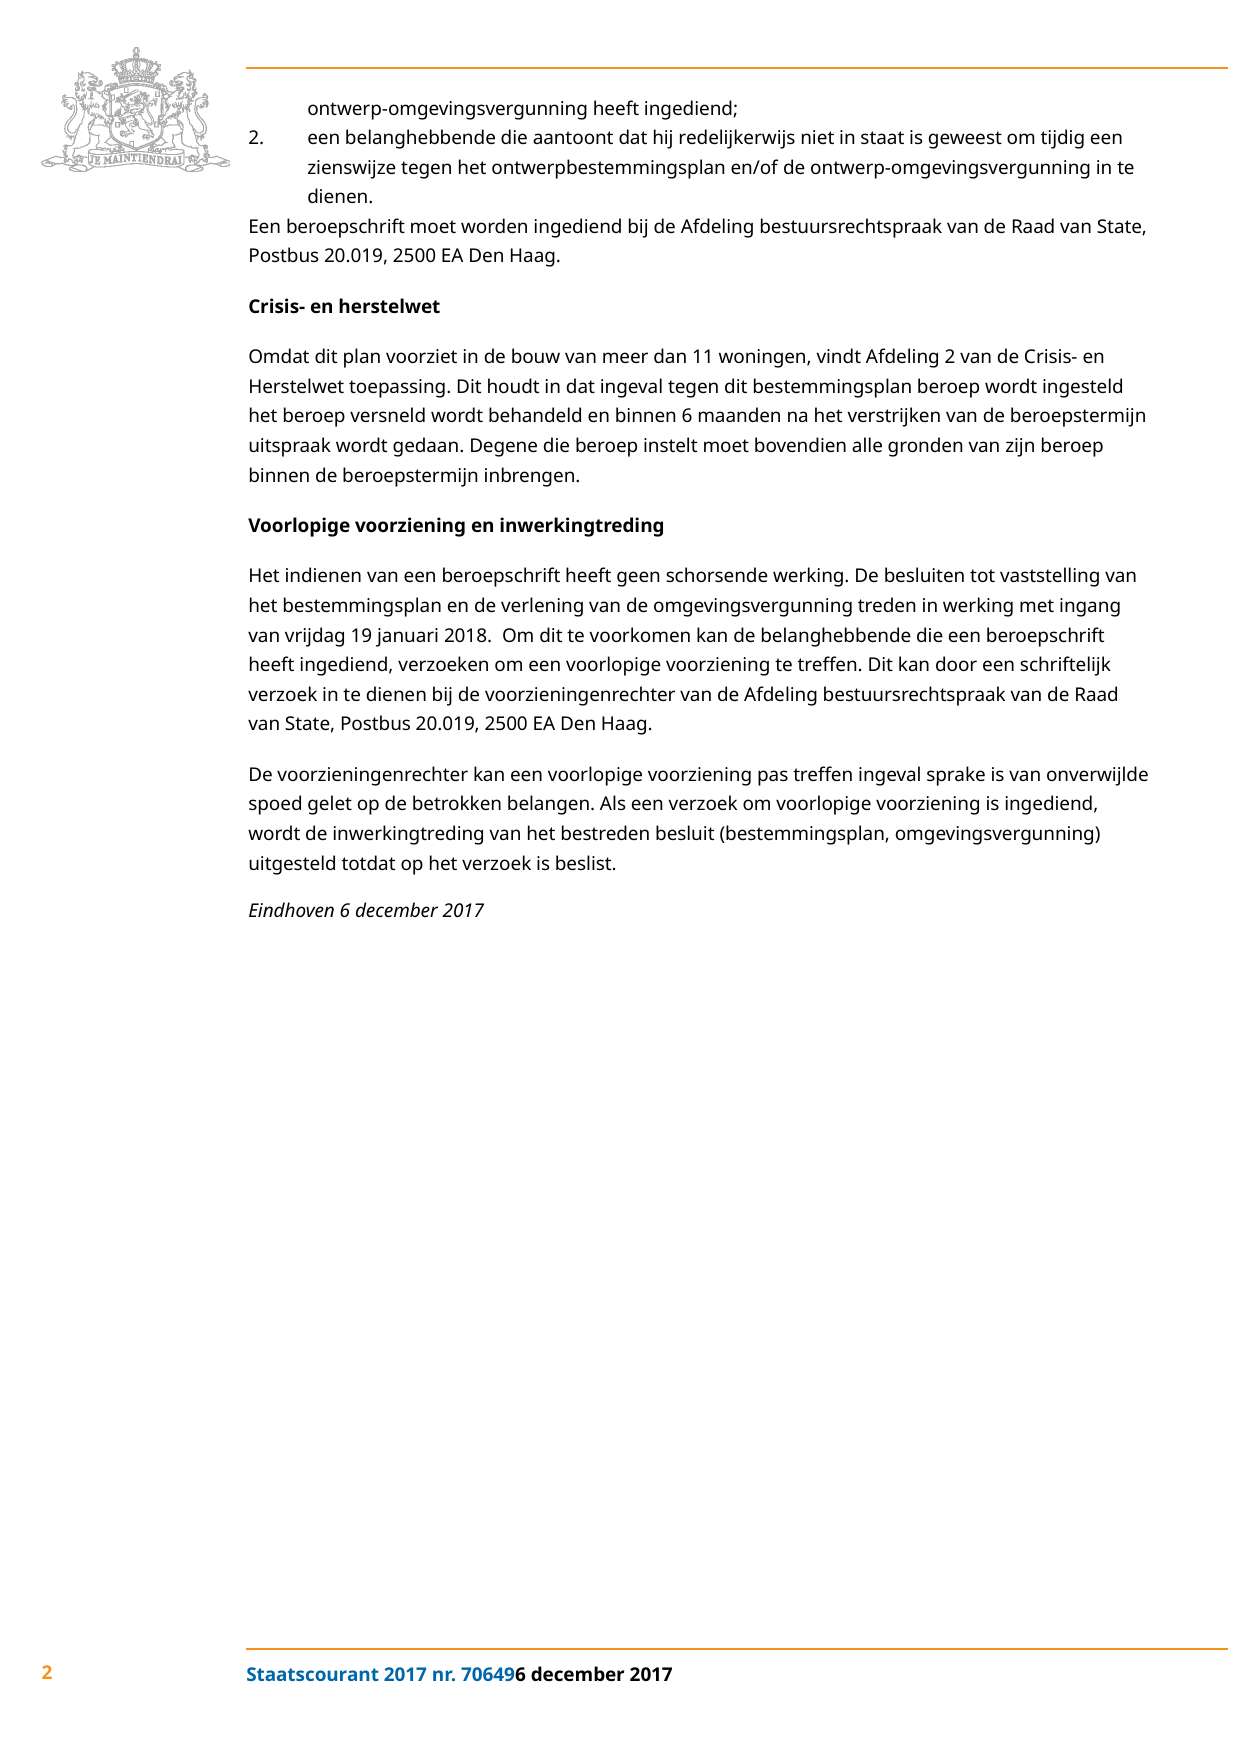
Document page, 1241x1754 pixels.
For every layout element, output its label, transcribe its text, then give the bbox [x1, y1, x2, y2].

text Eindhoven 6 december 2017 [248, 898, 1152, 923]
text Crisis- en herstelwet [248, 293, 1152, 319]
text Omdat dit plan voorziet in de bouw van meer dan 11 woningen, vindt Afdeling 2 van de Crisis- en Herstelwet toepassing. Dit houdt in dat ingeval tegen dit bestemmingsplan beroep wordt ingesteld het beroep versneld wordt behandeld en binnen 6 maanden na het verstrijken van de beroepstermijn uitspraak wordt gedaan. Degene die beroep instelt moet bovendien alle gronden van zijn beroep binnen de beroepstermijn inbrengen. [248, 343, 1152, 488]
text Het indienen van een beroepschrift heeft geen schorsende werking. De besluiten tot vaststelling van het bestemmingsplan en de verlening van de omgevingsvergunning treden in werking met ingang van vrijdag 19 januari 2018. Om dit te voorkomen kan de belanghebbende die een beroepschrift heeft ingediend, verzoeken om een voorlopige voorziening te treffen. Dit kan door een schriftelijk verzoek in te dienen bij de voorzieningenrechter van de Afdeling bestuursrechtspraak van de Raad van State, Postbus 20.019, 2500 EA Den Haag. [248, 563, 1152, 736]
picture [41, 47, 231, 172]
list ontwerp-omgevingsvergunning heeft ingediend; [248, 95, 1152, 121]
text Voorlopige voorziening en inwerkingtreding [248, 512, 1152, 538]
list een belanghebbende die aantoont dat hij redelijkerwijs niet in staat is geweest om tijdig een zienswijze tegen het ontwerpbestemmingsplan en/of de ontwerp-omgevingsvergunning in te dienen. [248, 124, 1152, 209]
text De voorzieningenrechter kan een voorlopige voorziening pas treffen ingeval sprake is van onverwijlde spoed gelet op de betrokken belangen. Als een verzoek om voorlopige voorziening is ingediend, wordt de inwerkingtreding van het bestreden besluit (bestemmingsplan, omgevingsvergunning) uitgesteld totdat op het verzoek is beslist. [248, 761, 1152, 876]
text Een beroepschrift moet worden ingediend bij de Afdeling bestuursrechtspraak van de Raad van State, Postbus 20.019, 2500 EA Den Haag. [248, 213, 1152, 268]
